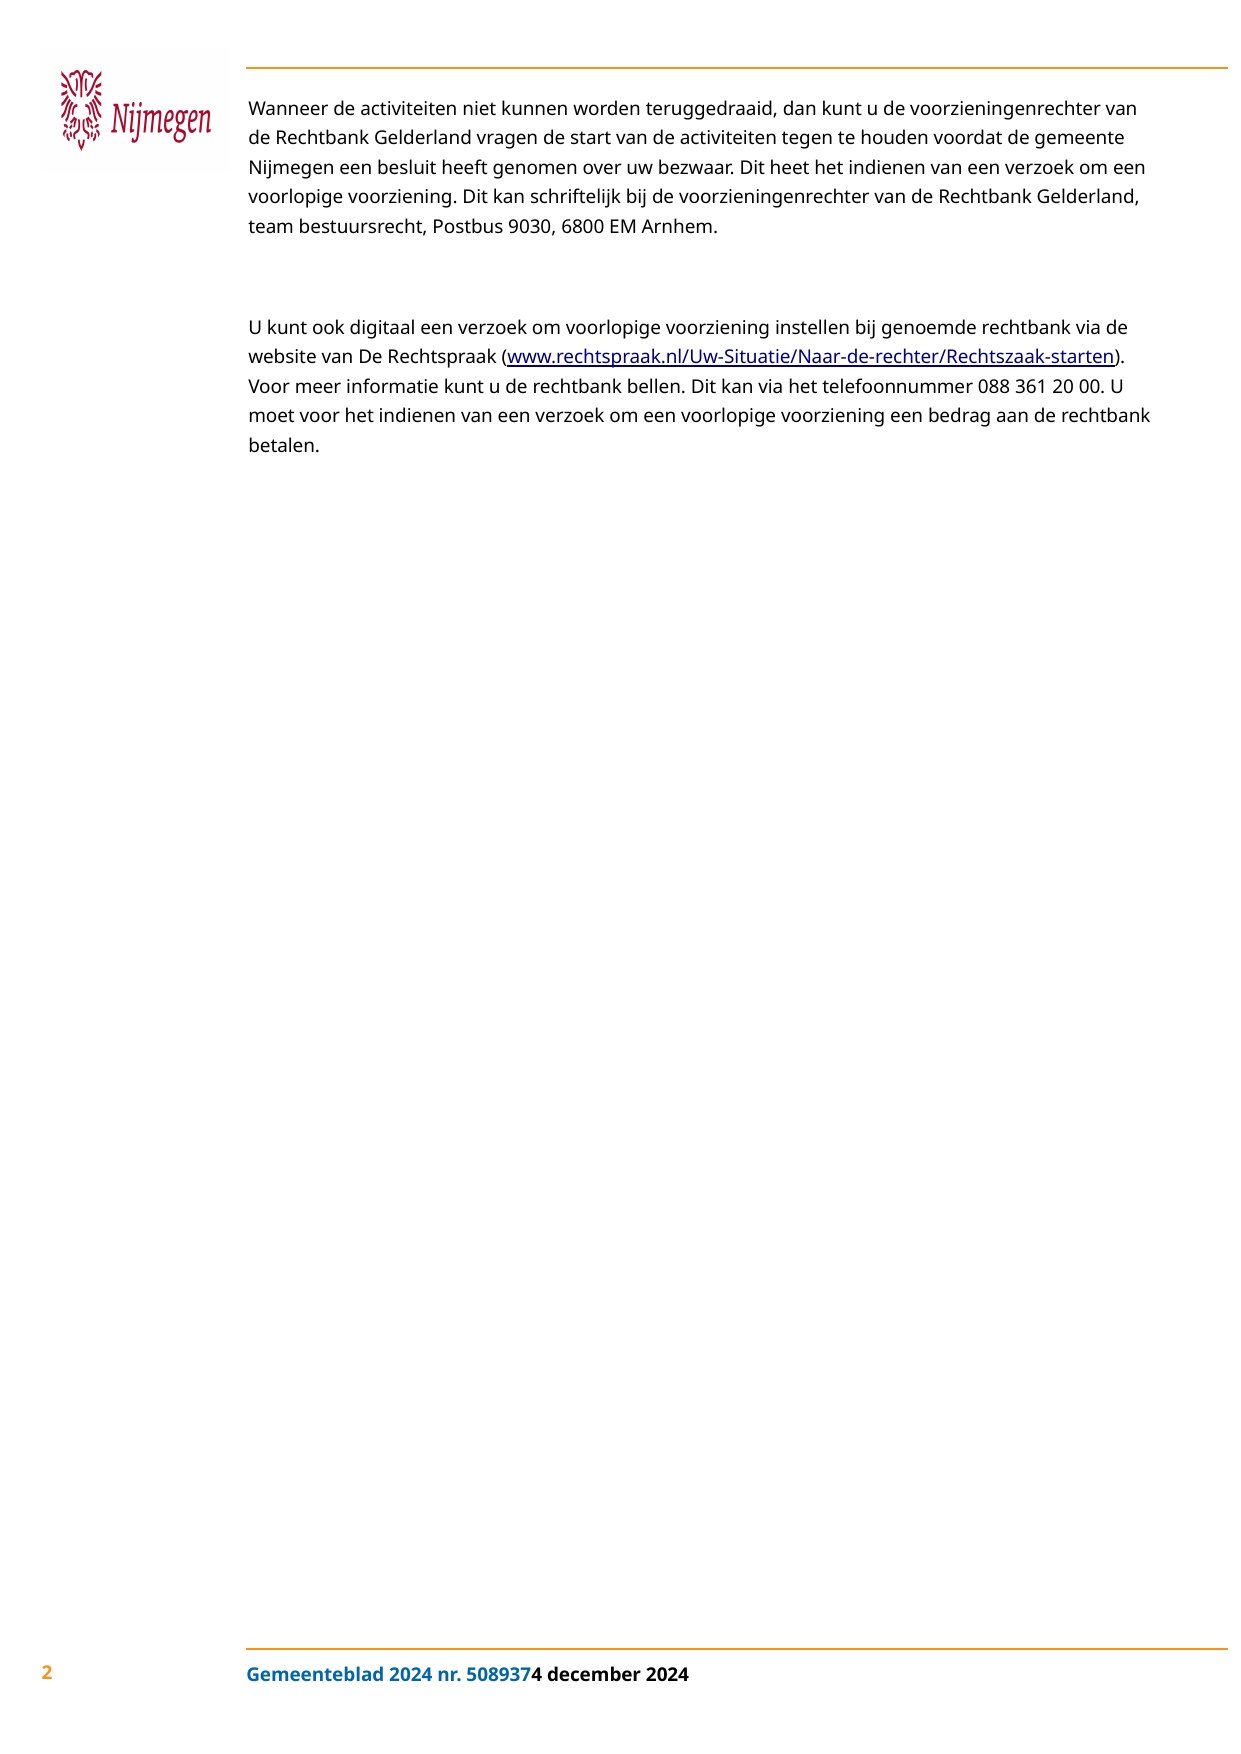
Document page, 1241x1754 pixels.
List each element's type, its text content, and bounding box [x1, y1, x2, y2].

picture [41, 47, 231, 172]
text U kunt ook digitaal een verzoek om voorlopige voorziening instellen bij genoemde rechtbank via de website van De Rechtspraak (www.rechtspraak.nl/Uw-Situatie/Naar-de-rechter/Rechtszaak-starten). Voor meer informatie kunt u de rechtbank bellen. Dit kan via het telefoonnummer 088 361 20 00. U moet voor het indienen van een verzoek om een voorlopige voorziening een bedrag aan de rechtbank betalen. [248, 314, 1152, 458]
text Wanneer de activiteiten niet kunnen worden teruggedraaid, dan kunt u de voorzieningenrechter van de Rechtbank Gelderland vragen de start van de activiteiten tegen te houden voordat de gemeente Nijmegen een besluit heeft genomen over uw bezwaar. Dit heet het indienen van een verzoek om een voorlopige voorziening. Dit kan schriftelijk bij de voorzieningenrechter van de Rechtbank Gelderland, team bestuursrecht, Postbus 9030, 6800 EM Arnhem. [248, 95, 1152, 239]
